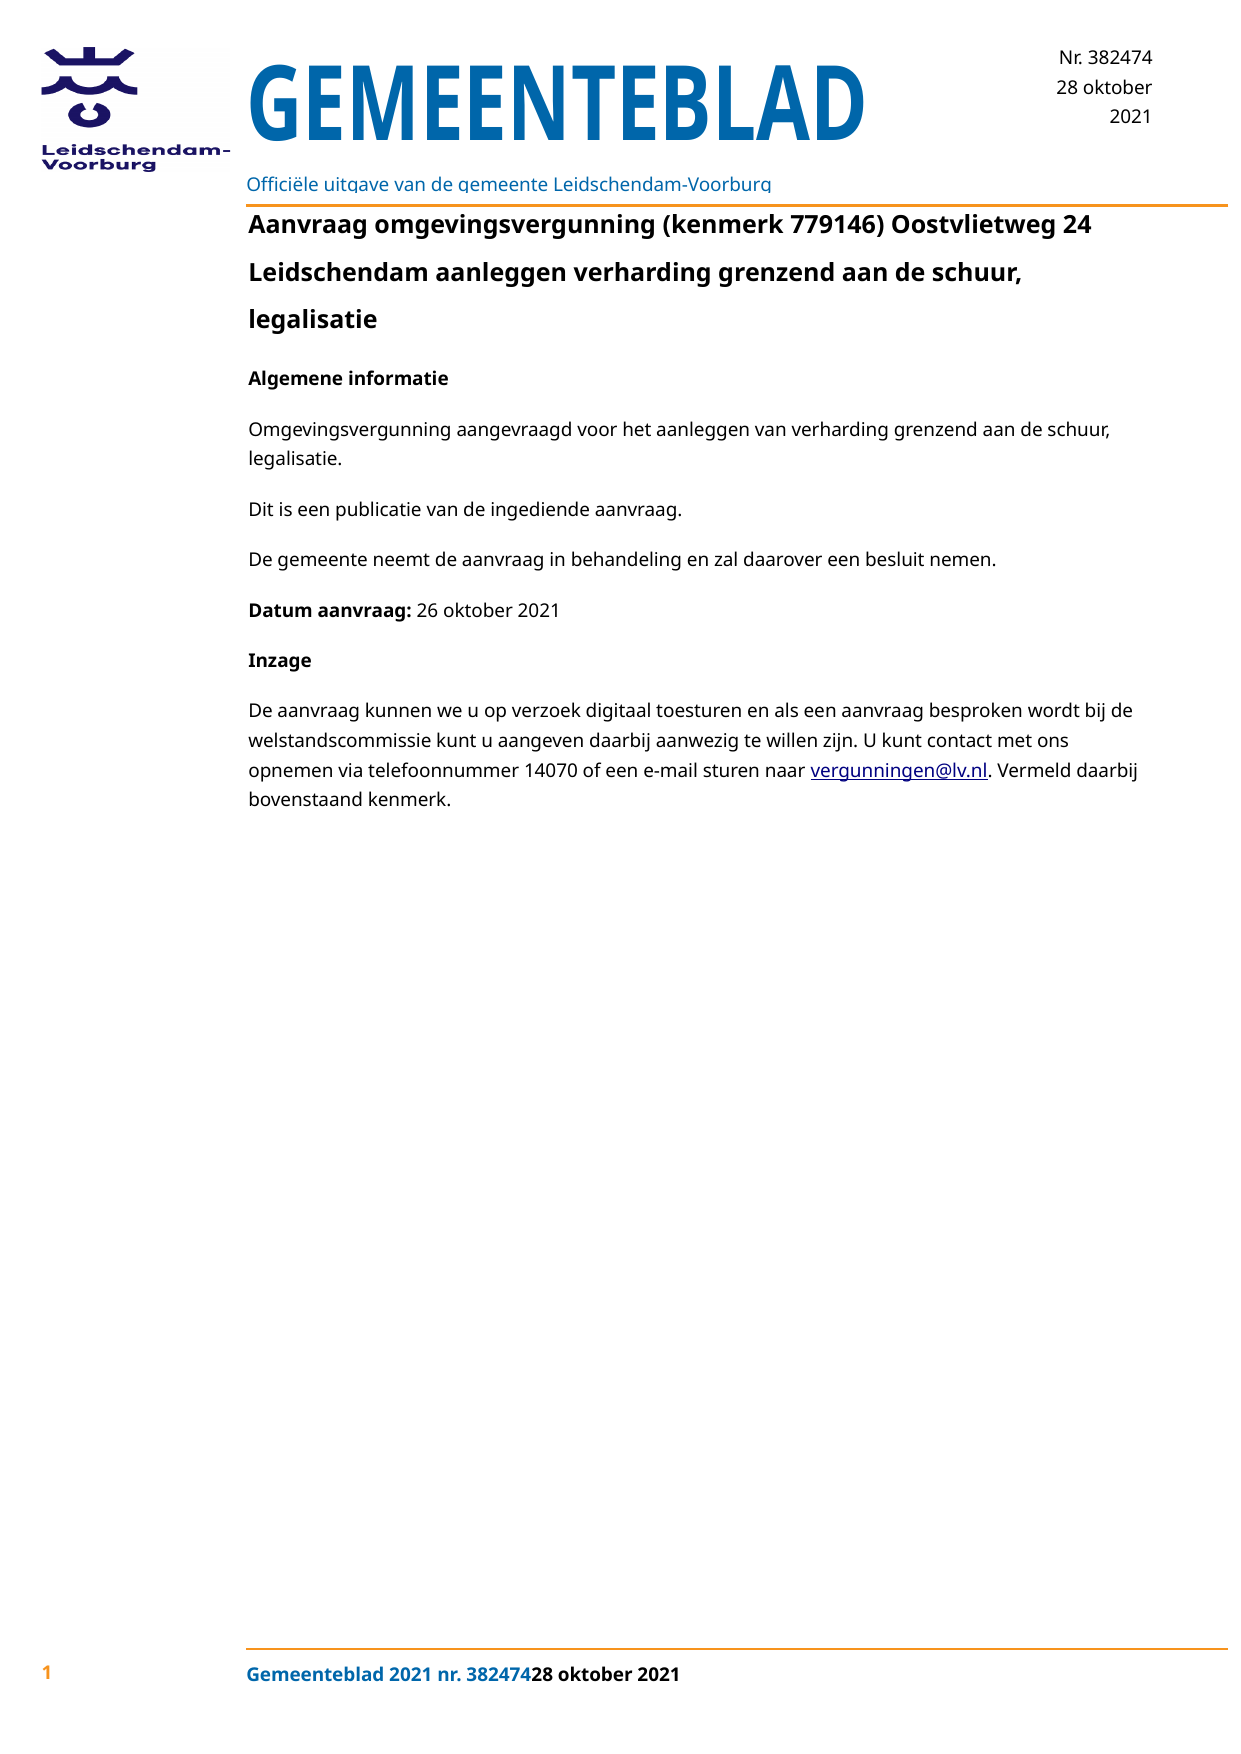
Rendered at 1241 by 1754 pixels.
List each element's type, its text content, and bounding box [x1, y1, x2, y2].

picture [41, 47, 231, 172]
text Omgevingsvergunning aangevraagd voor het aanleggen van verharding grenzend aan de schuur, legalisatie. [248, 416, 1152, 471]
text De aanvraag kunnen we u op verzoek digitaal toesturen en als een aanvraag besproken wordt bij de welstandscommissie kunt u aangeven daarbij aanwezig te willen zijn. U kunt contact met ons opnemen via telefoonnummer 14070 of een e-mail sturen naar vergunningen@lv.nl. Vermeld daarbij bovenstaand kenmerk. [248, 698, 1152, 812]
text De gemeente neemt de aanvraag in behandeling en zal daarover een besluit nemen. [248, 546, 1152, 572]
text Dit is een publicatie van de ingediende aanvraag. [248, 496, 1152, 522]
text Aanvraag omgevingsvergunning (kenmerk 779146) Oostvlietweg 24 Leidschendam aanleggen verharding grenzend aan de schuur, legalisatie [248, 207, 1152, 336]
text Algemene informatie [248, 366, 1152, 391]
text Inzage [248, 647, 1152, 673]
text Datum aanvraag: 26 oktober 2021 [248, 597, 1152, 622]
